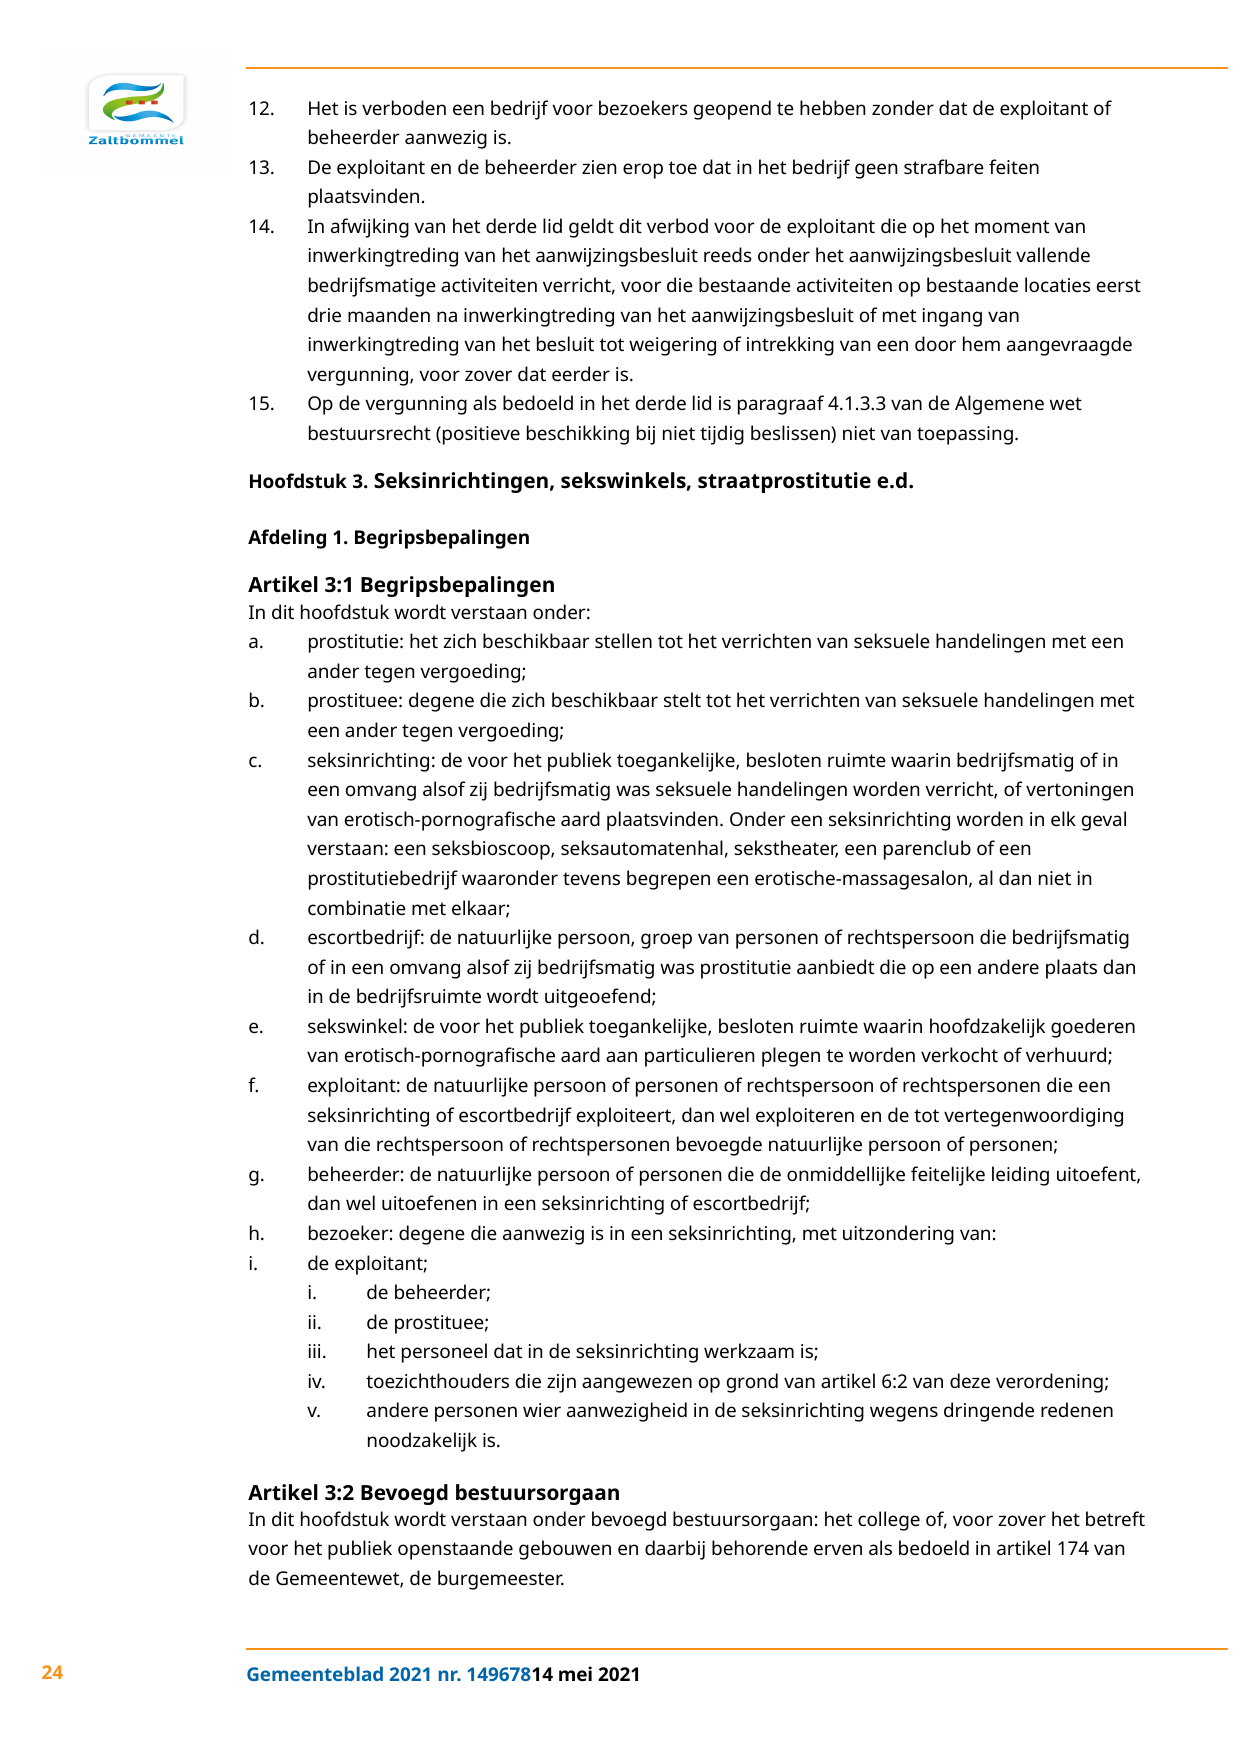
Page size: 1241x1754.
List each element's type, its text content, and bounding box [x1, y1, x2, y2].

text Afdeling 1. Begripsbepalingen [248, 524, 1152, 549]
list de exploitant; [248, 1250, 1152, 1275]
list Het is verboden een bedrijf voor bezoekers geopend te hebben zonder dat de exploitant of beheerder aanwezig is. [248, 95, 1152, 150]
picture [41, 47, 231, 172]
list sekswinkel: de voor het publiek toegankelijke, besloten ruimte waarin hoofdzakelijk goederen van erotisch-pornografische aard aan particulieren plegen te worden verkocht of verhuurd; [248, 1013, 1152, 1068]
text Hoofdstuk 3. Seksinrichtingen, sekswinkels, straatprostitutie e.d. [248, 466, 1152, 494]
text In dit hoofdstuk wordt verstaan onder bevoegd bestuursorgaan: het college of, voor zover het betreft voor het publiek openstaande gebouwen en daarbij behorende erven als bedoeld in artikel 174 van de Gemeentewet, de burgemeester. [248, 1506, 1152, 1591]
text Artikel 3:1 Begripsbepalingen [248, 570, 1152, 599]
list andere personen wier aanwezigheid in de seksinrichting wegens dringende redenen noodzakelijk is. [307, 1398, 1152, 1453]
list prostitutie: het zich beschikbaar stellen tot het verrichten van seksuele handelingen met een ander tegen vergoeding; [248, 628, 1152, 684]
list prostituee: degene die zich beschikbaar stelt tot het verrichten van seksuele handelingen met een ander tegen vergoeding; [248, 688, 1152, 743]
list seksinrichting: de voor het publiek toegankelijke, besloten ruimte waarin bedrijfsmatig of in een omvang alsof zij bedrijfsmatig was seksuele handelingen worden verricht, of vertoningen van erotisch-pornografische aard plaatsvinden. Onder een seksinrichting worden in elk geval verstaan: een seksbioscoop, seksautomatenhal, sekstheater, een parenclub of een prostitutiebedrijf waaronder tevens begrepen een erotische-massagesalon, al dan niet in combinatie met elkaar; [248, 747, 1152, 920]
list beheerder: de natuurlijke persoon of personen die de onmiddellijke feitelijke leiding uitoefent, dan wel uitoefenen in een seksinrichting of escortbedrijf; [248, 1161, 1152, 1216]
list de beheerder; [307, 1279, 1152, 1305]
list bezoeker: degene die aanwezig is in een seksinrichting, met uitzondering van: [248, 1220, 1152, 1246]
list het personeel dat in de seksinrichting werkzaam is; [307, 1338, 1152, 1364]
list exploitant: de natuurlijke persoon of personen of rechtspersoon of rechtspersonen die een seksinrichting of escortbedrijf exploiteert, dan wel exploiteren en de tot vertegenwoordiging van die rechtspersoon of rechtspersonen bevoegde natuurlijke persoon of personen; [248, 1072, 1152, 1157]
text Artikel 3:2 Bevoegd bestuursorgaan [248, 1478, 1152, 1506]
list de prostituee; [307, 1309, 1152, 1334]
list In afwijking van het derde lid geldt dit verbod voor de exploitant die op het moment van inwerkingtreding van het aanwijzingsbesluit reeds onder het aanwijzingsbesluit vallende bedrijfsmatige activiteiten verricht, voor die bestaande activiteiten op bestaande locaties eerst drie maanden na inwerkingtreding van het aanwijzingsbesluit of met ingang van inwerkingtreding van het besluit tot weigering of intrekking van een door hem aangevraagde vergunning, voor zover dat eerder is. [248, 213, 1152, 387]
list Op de vergunning als bedoeld in het derde lid is paragraaf 4.1.3.3 van de Algemene wet bestuursrecht (positieve beschikking bij niet tijdig beslissen) niet van toepassing. [248, 391, 1152, 446]
list toezichthouders die zijn aangewezen op grond van artikel 6:2 van deze verordening; [307, 1368, 1152, 1394]
list De exploitant en de beheerder zien erop toe dat in het bedrijf geen strafbare feiten plaatsvinden. [248, 154, 1152, 209]
text In dit hoofdstuk wordt verstaan onder: [248, 599, 1152, 624]
list escortbedrijf: de natuurlijke persoon, groep van personen of rechtspersoon die bedrijfsmatig of in een omvang alsof zij bedrijfsmatig was prostitutie aanbiedt die op een andere plaats dan in de bedrijfsruimte wordt uitgeoefend; [248, 924, 1152, 1009]
